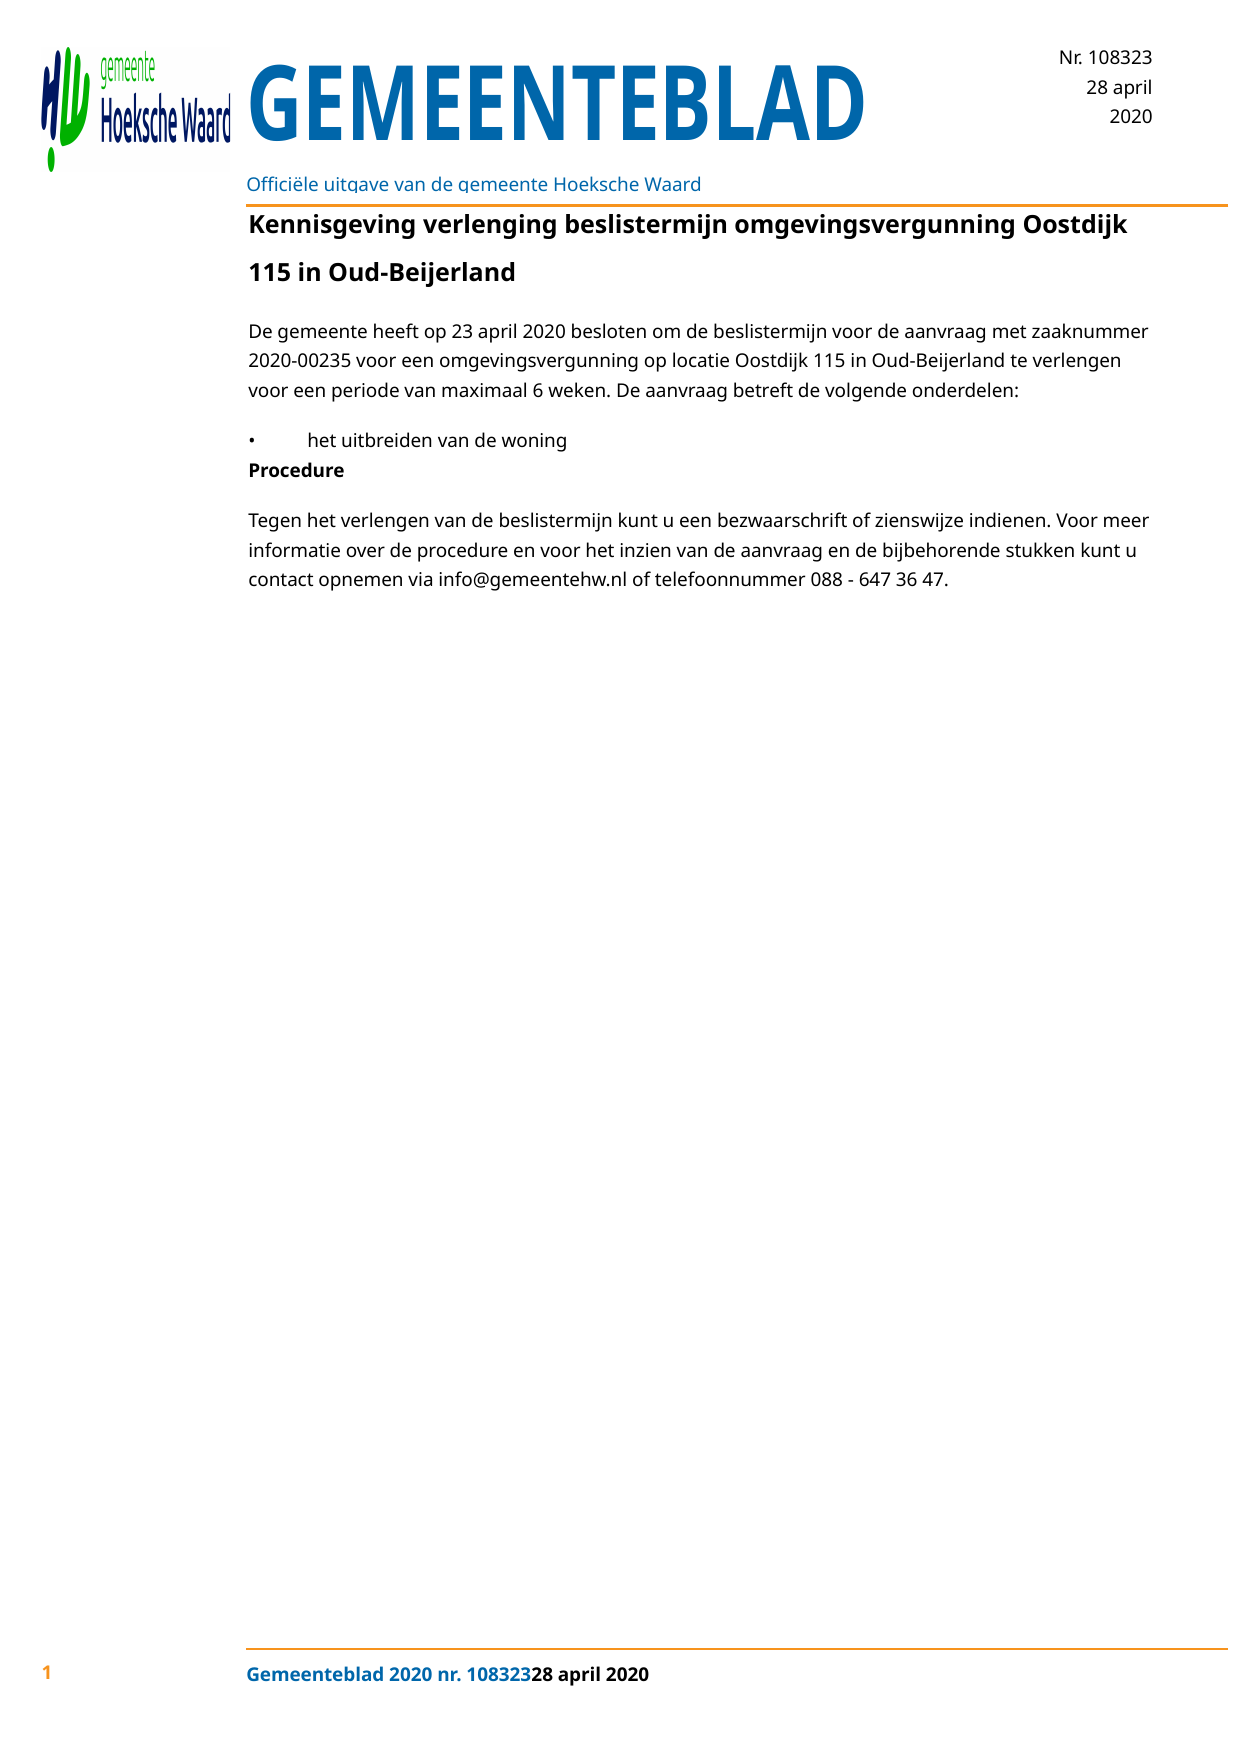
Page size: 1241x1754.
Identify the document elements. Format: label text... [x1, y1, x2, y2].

text De gemeente heeft op 23 april 2020 besloten om de beslistermijn voor de aanvraag met zaaknummer 2020-00235 voor een omgevingsvergunning op locatie Oostdijk 115 in Oud-Beijerland te verlengen voor een periode van maximaal 6 weken. De aanvraag betreft de volgende onderdelen: [248, 318, 1152, 403]
text Kennisgeving verlenging beslistermijn omgevingsvergunning Oostdijk 115 in Oud-Beijerland [248, 207, 1152, 288]
text Tegen het verlengen van de beslistermijn kunt u een bezwaarschrift of zienswijze indienen. Voor meer informatie over de procedure en voor het inzien van de aanvraag en de bijbehorende stukken kunt u contact opnemen via info@gemeentehw.nl of telefoonnummer 088 - 647 36 47. [248, 507, 1152, 592]
picture [41, 47, 231, 172]
list het uitbreiden van de woning [248, 427, 1152, 453]
text Procedure [248, 457, 1152, 483]
